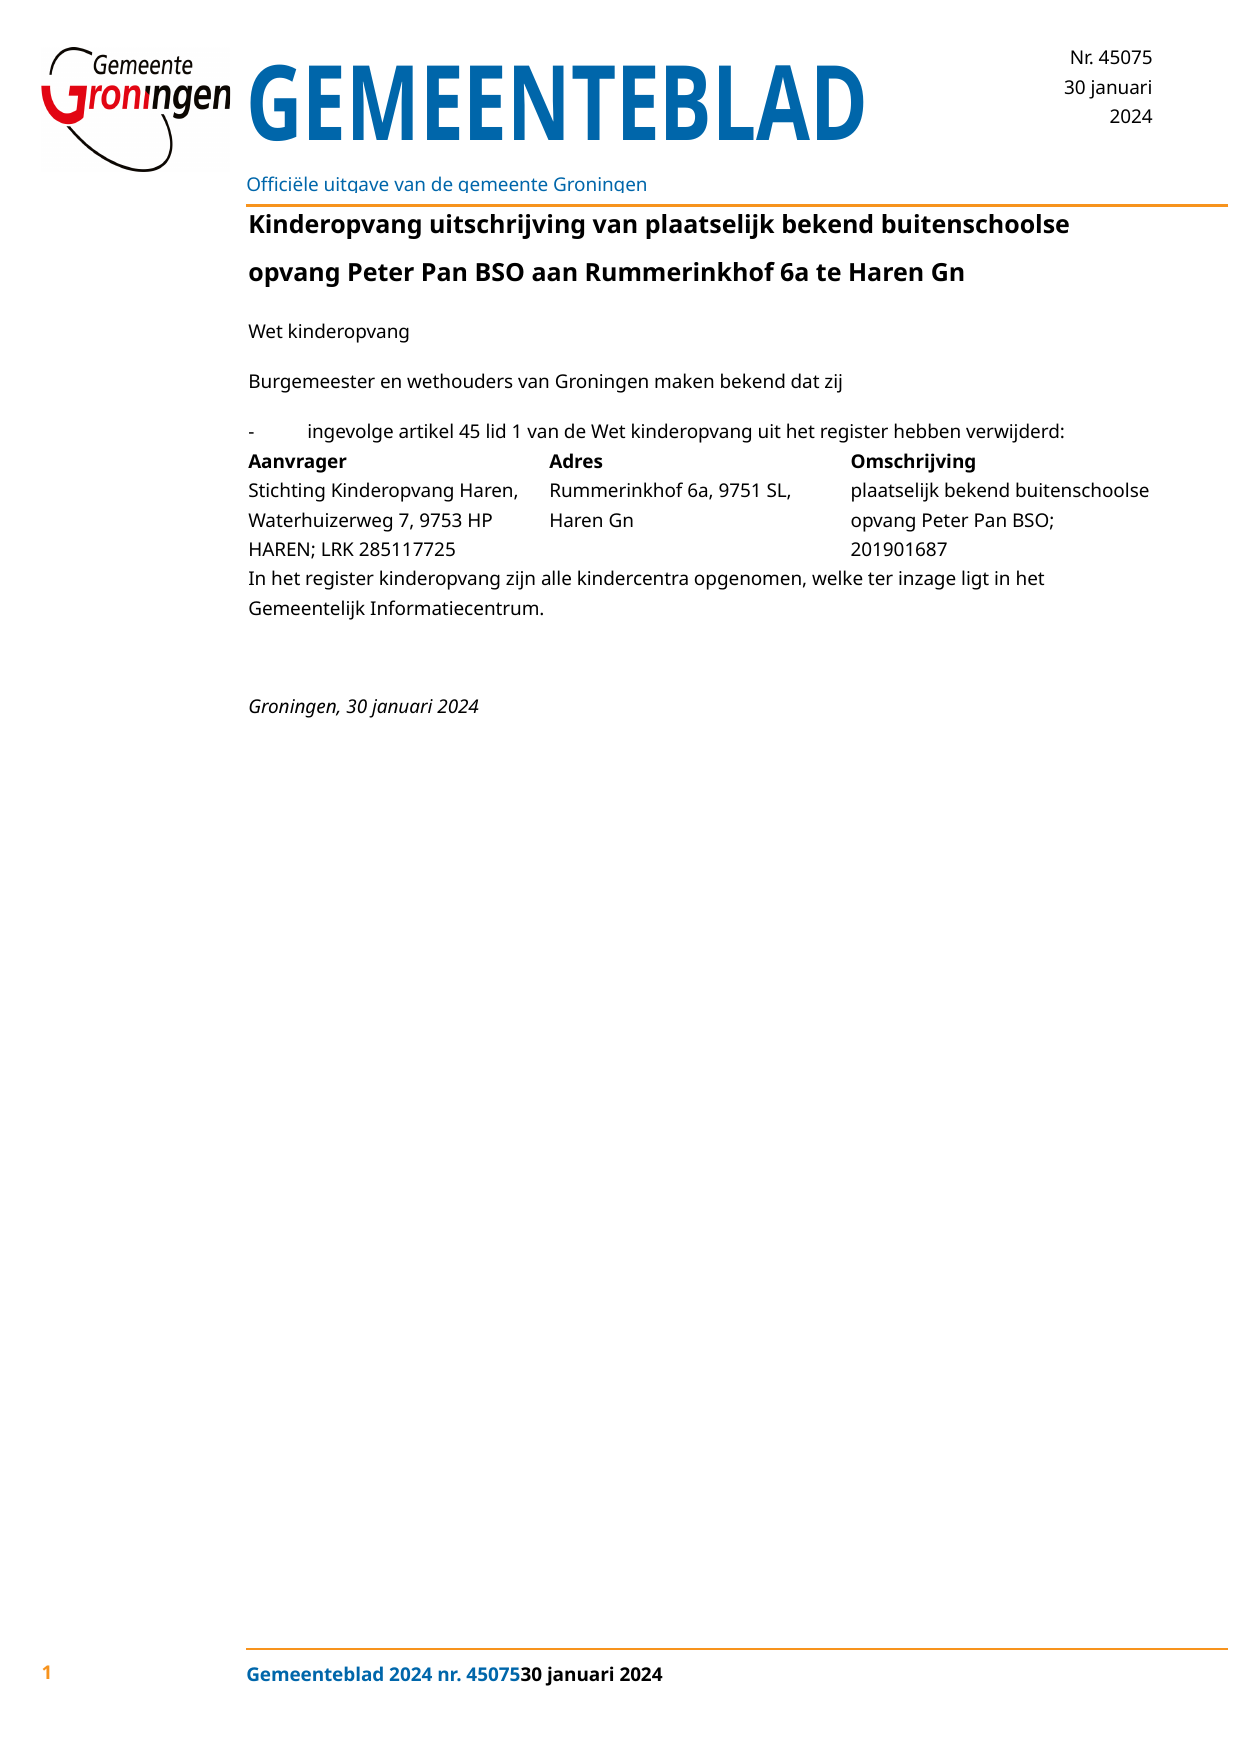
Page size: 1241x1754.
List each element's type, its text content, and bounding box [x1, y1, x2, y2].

text Groningen, 30 januari 2024 [248, 693, 1152, 719]
picture [41, 47, 231, 172]
table_header Aanvrager [248, 449, 549, 474]
table_header Adres [549, 449, 850, 474]
text Wet kinderopvang [248, 318, 1152, 344]
text Kinderopvang uitschrijving van plaatselijk bekend buitenschoolse opvang Peter Pan BSO aan Rummerinkhof 6a te Haren Gn [248, 207, 1152, 288]
table_header Rummerinkhof 6a, 9751 SL, Haren Gn [549, 478, 850, 562]
text Burgemeester en wethouders van Groningen maken bekend dat zij [248, 368, 1152, 394]
table_header plaatselijk bekend buitenschoolse opvang Peter Pan BSO; 201901687 [850, 478, 1152, 562]
text In het register kinderopvang zijn alle kindercentra opgenomen, welke ter inzage ligt in het Gemeentelijk Informatiecentrum. [248, 566, 1152, 621]
table_header Omschrijving [850, 449, 1152, 474]
list ingevolge artikel 45 lid 1 van de Wet kinderopvang uit het register hebben verwijderd: [248, 419, 1152, 444]
table_header Stichting Kinderopvang Haren, Waterhuizerweg 7, 9753 HP HAREN; LRK 285117725 [248, 478, 549, 562]
